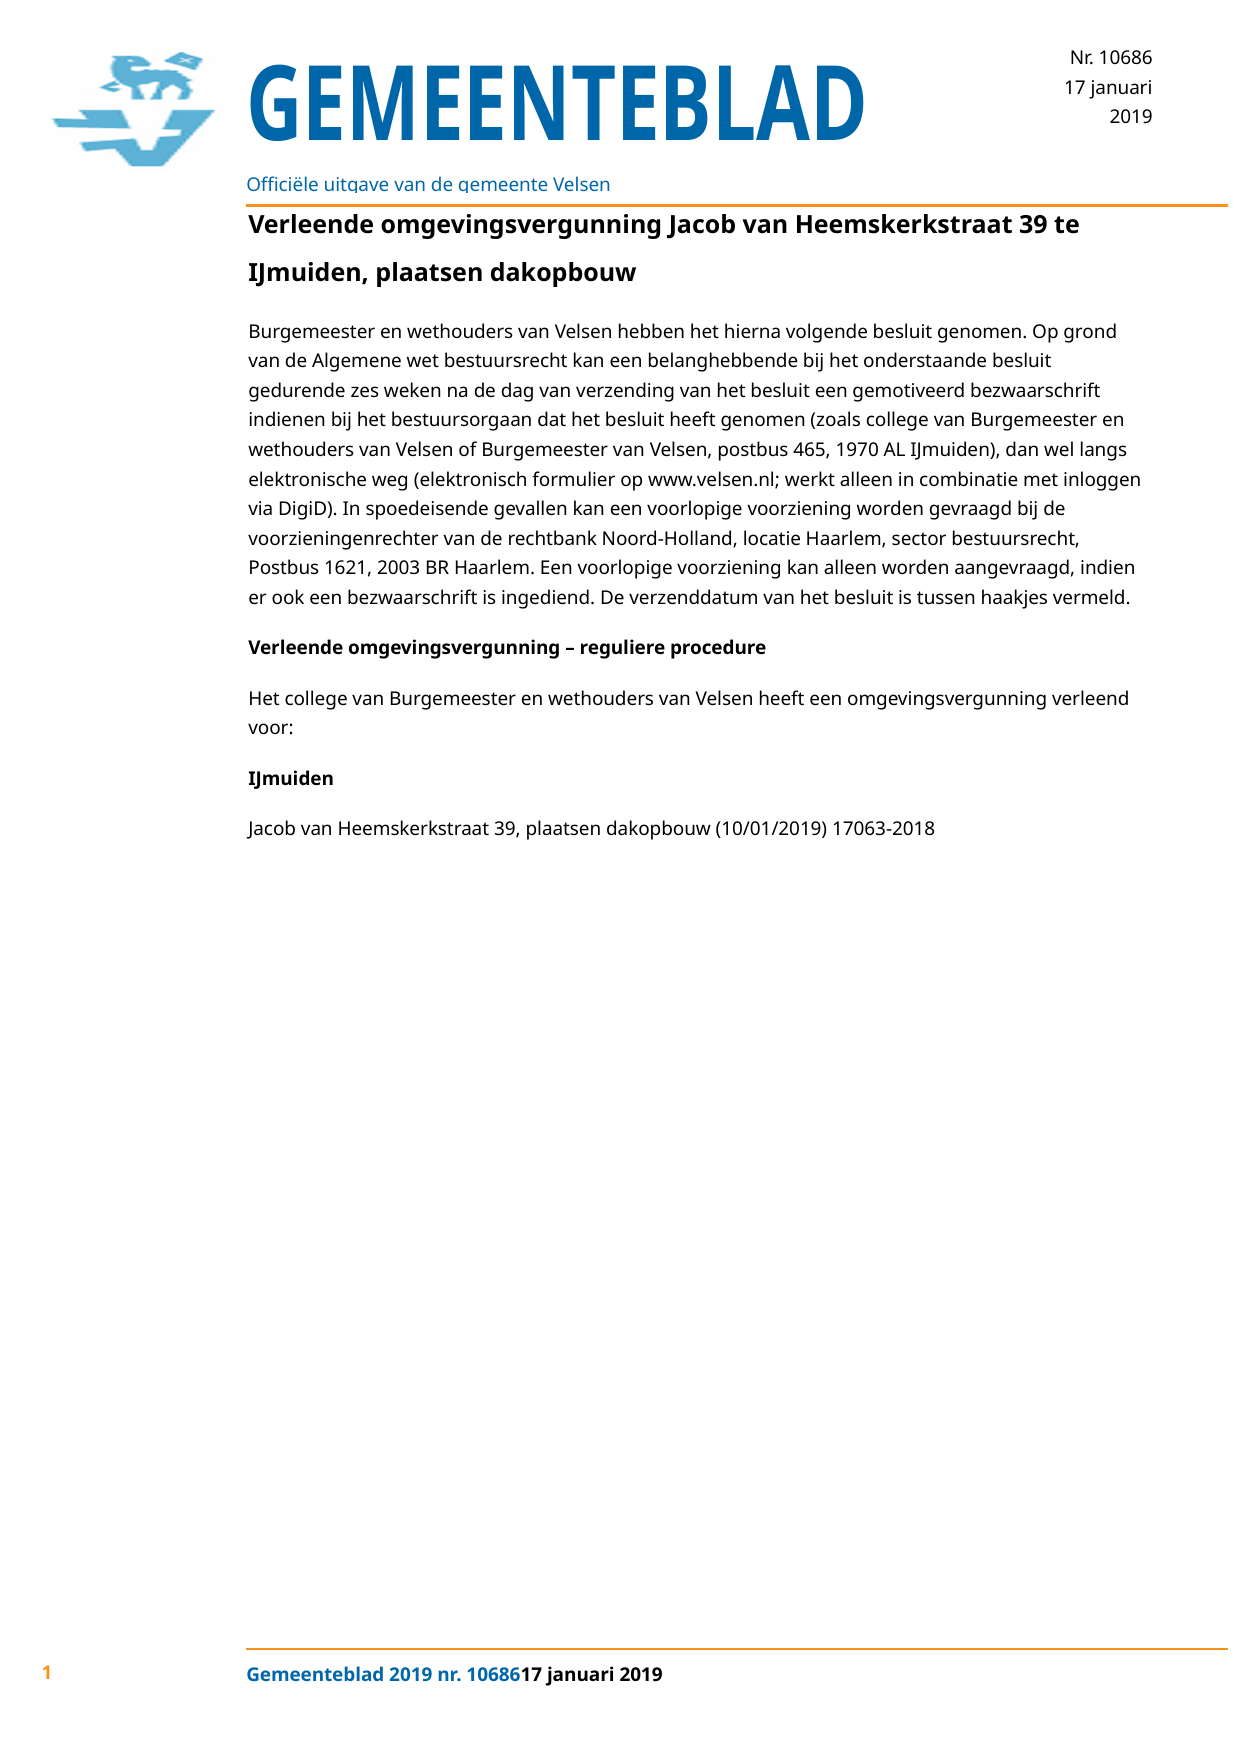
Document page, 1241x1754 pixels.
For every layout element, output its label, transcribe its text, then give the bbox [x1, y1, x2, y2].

text Jacob van Heemskerkstraat 39, plaatsen dakopbouw (10/01/2019) 17063-2018 [248, 815, 1152, 841]
text Verleende omgevingsvergunning – reguliere procedure [248, 634, 1152, 660]
text IJmuiden [248, 765, 1152, 791]
text Burgemeester en wethouders van Velsen hebben het hierna volgende besluit genomen. Op grond van de Algemene wet bestuursrecht kan een belanghebbende bij het onderstaande besluit gedurende zes weken na de dag van verzending van het besluit een gemotiveerd bezwaarschrift indienen bij het bestuursorgaan dat het besluit heeft genomen (zoals college van Burgemeester en wethouders van Velsen of Burgemeester van Velsen, postbus 465, 1970 AL IJmuiden), dan wel langs elektronische weg (elektronisch formulier op www.velsen.nl; werkt alleen in combinatie met inloggen via DigiD). In spoedeisende gevallen kan een voorlopige voorziening worden gevraagd bij de voorzieningenrechter van de rechtbank Noord-Holland, locatie Haarlem, sector bestuursrecht, Postbus 1621, 2003 BR Haarlem. Een voorlopige voorziening kan alleen worden aangevraagd, indien er ook een bezwaarschrift is ingediend. De verzenddatum van het besluit is tussen haakjes vermeld. [248, 318, 1152, 610]
picture [41, 47, 231, 172]
text Het college van Burgemeester en wethouders van Velsen heeft een omgevingsvergunning verleend voor: [248, 685, 1152, 740]
text Verleende omgevingsvergunning Jacob van Heemskerkstraat 39 te IJmuiden, plaatsen dakopbouw [248, 207, 1152, 288]
